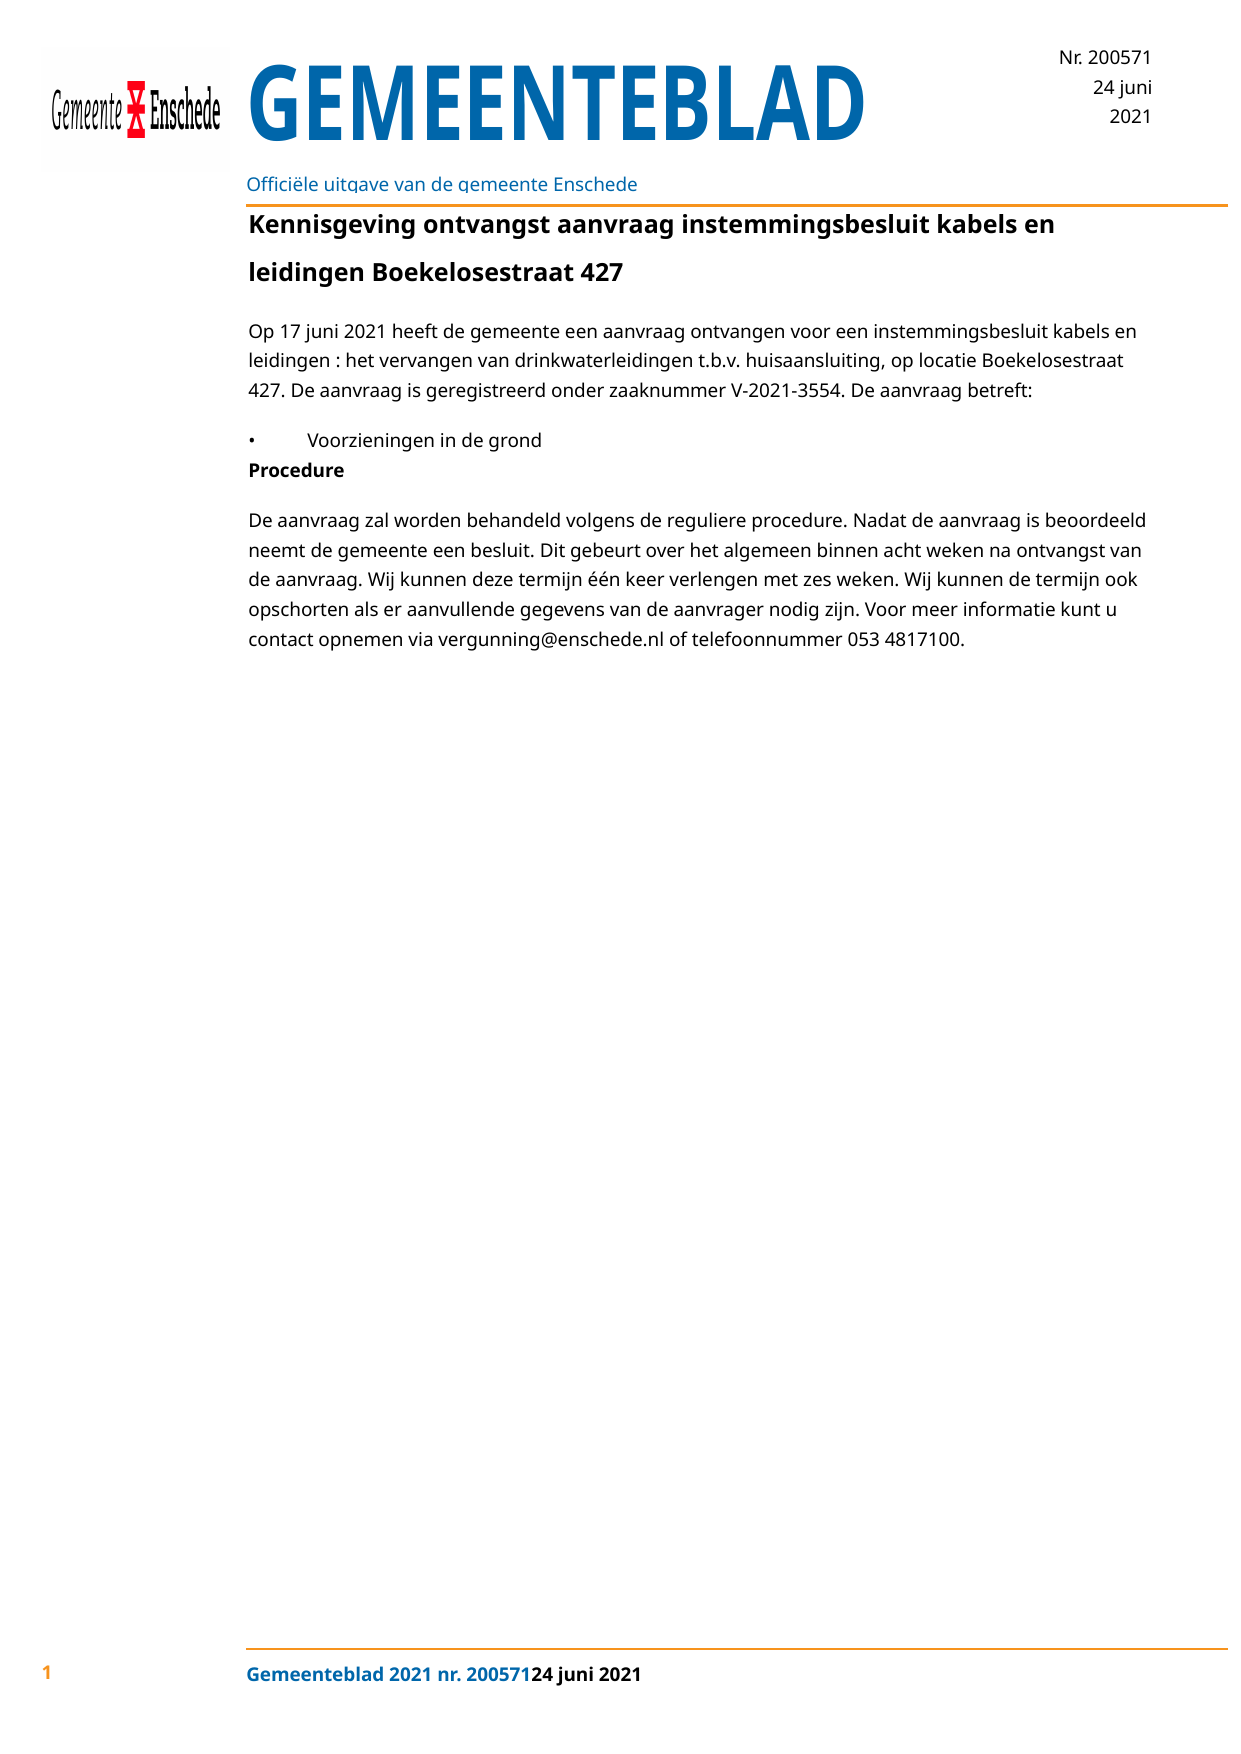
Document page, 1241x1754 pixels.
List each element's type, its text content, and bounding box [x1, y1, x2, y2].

text Kennisgeving ontvangst aanvraag instemmingsbesluit kabels en leidingen Boekelosestraat 427 [248, 207, 1152, 288]
picture [41, 47, 231, 172]
text De aanvraag zal worden behandeld volgens de reguliere procedure. Nadat de aanvraag is beoordeeld neemt de gemeente een besluit. Dit gebeurt over het algemeen binnen acht weken na ontvangst van de aanvraag. Wij kunnen deze termijn één keer verlengen met zes weken. Wij kunnen de termijn ook opschorten als er aanvullende gegevens van de aanvrager nodig zijn. Voor meer informatie kunt u contact opnemen via vergunning@enschede.nl of telefoonnummer 053 4817100. [248, 507, 1152, 652]
text Procedure [248, 457, 1152, 483]
text Op 17 juni 2021 heeft de gemeente een aanvraag ontvangen voor een instemmingsbesluit kabels en leidingen : het vervangen van drinkwaterleidingen t.b.v. huisaansluiting, op locatie Boekelosestraat 427. De aanvraag is geregistreerd onder zaaknummer V-2021-3554. De aanvraag betreft: [248, 318, 1152, 403]
list Voorzieningen in de grond [248, 427, 1152, 453]
